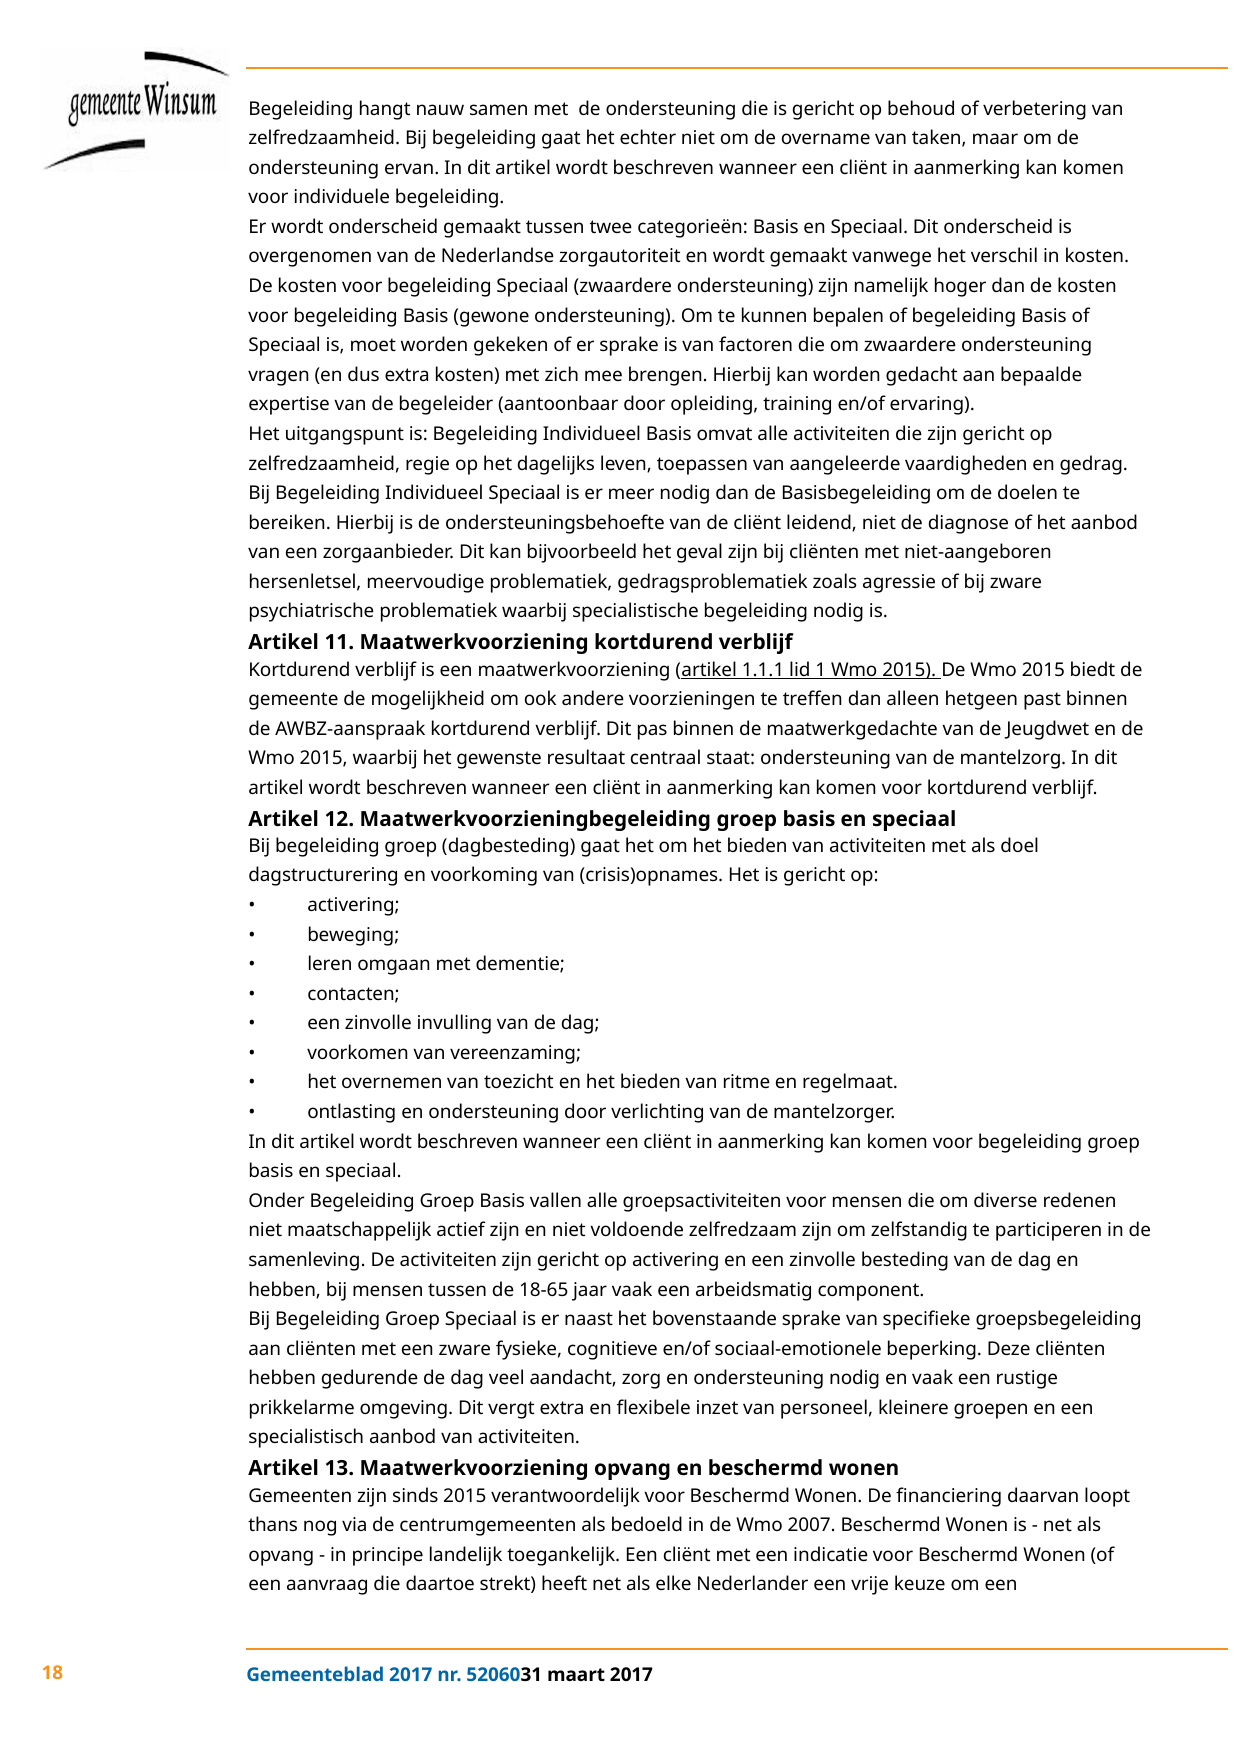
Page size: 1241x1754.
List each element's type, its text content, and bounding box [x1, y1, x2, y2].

list het overnemen van toezicht en het bieden van ritme en regelmaat. [248, 1069, 1152, 1094]
text Bij Begeleiding Groep Speciaal is er naast het bovenstaande sprake van specifieke groepsbegeleiding aan cliënten met een zware fysieke, cognitieve en/of sociaal-emotionele beperking. Deze cliënten hebben gedurende de dag veel aandacht, zorg en ondersteuning nodig en vaak een rustige prikkelarme omgeving. Dit vergt extra en flexibele inzet van personeel, kleinere groepen en een specialistisch aanbod van activiteiten. [248, 1305, 1152, 1449]
list activering; [248, 891, 1152, 917]
list voorkomen van vereenzaming; [248, 1039, 1152, 1065]
text In dit artikel wordt beschreven wanneer een cliënt in aanmerking kan komen voor begeleiding groep basis en speciaal. [248, 1128, 1152, 1183]
text Kortdurend verblijf is een maatwerkvoorziening (artikel 1.1.1 lid 1 Wmo 2015). De Wmo 2015 biedt de gemeente de mogelijkheid om ook andere voorzieningen te treffen dan alleen hetgeen past binnen de AWBZ-aanspraak kortdurend verblijf. Dit pas binnen de maatwerkgedachte van de Jeugdwet en de Wmo 2015, waarbij het gewenste resultaat centraal staat: ondersteuning van de mantelzorg. In dit artikel wordt beschreven wanneer een cliënt in aanmerking kan komen voor kortdurend verblijf. [248, 656, 1152, 800]
text Het uitgangspunt is: Begeleiding Individueel Basis omvat alle activiteiten die zijn gericht op zelfredzaamheid, regie op het dagelijks leven, toepassen van aangeleerde vaardigheden en gedrag. Bij Begeleiding Individueel Speciaal is er meer nodig dan de Basisbegeleiding om de doelen te bereiken. Hierbij is de ondersteuningsbehoefte van de cliënt leidend, niet de diagnose of het aanbod van een zorgaanbieder. Dit kan bijvoorbeeld het geval zijn bij cliënten met niet-aangeboren hersenletsel, meervoudige problematiek, gedragsproblematiek zoals agressie of bij zware psychiatrische problematiek waarbij specialistische begeleiding nodig is. [248, 420, 1152, 623]
list leren omgaan met dementie; [248, 950, 1152, 976]
text Begeleiding hangt nauw samen met de ondersteuning die is gericht op behoud of verbetering van zelfredzaamheid. Bij begeleiding gaat het echter niet om de overname van taken, maar om de ondersteuning ervan. In dit artikel wordt beschreven wanneer een cliënt in aanmerking kan komen voor individuele begeleiding. [248, 95, 1152, 209]
text Artikel 13. Maatwerkvoorziening opvang en beschermd wonen [248, 1453, 1152, 1482]
list beweging; [248, 921, 1152, 947]
list contacten; [248, 980, 1152, 1006]
list een zinvolle invulling van de dag; [248, 1009, 1152, 1035]
text Bij begeleiding groep (dagbesteding) gaat het om het bieden van activiteiten met als doel dagstructurering en voorkoming van (crisis)opnames. Het is gericht op: [248, 832, 1152, 887]
picture [41, 47, 231, 172]
text Artikel 11. Maatwerkvoorziening kortdurend verblijf [248, 627, 1152, 656]
list ontlasting en ondersteuning door verlichting van de mantelzorger. [248, 1098, 1152, 1124]
text Artikel 12. Maatwerkvoorzieningbegeleiding groep basis en speciaal [248, 804, 1152, 832]
text Er wordt onderscheid gemaakt tussen twee categorieën: Basis en Speciaal. Dit onderscheid is overgenomen van de Nederlandse zorgautoriteit en wordt gemaakt vanwege het verschil in kosten. De kosten voor begeleiding Speciaal (zwaardere ondersteuning) zijn namelijk hoger dan de kosten voor begeleiding Basis (gewone ondersteuning). Om te kunnen bepalen of begeleiding Basis of Speciaal is, moet worden gekeken of er sprake is van factoren die om zwaardere ondersteuning vragen (en dus extra kosten) met zich mee brengen. Hierbij kan worden gedacht aan bepaalde expertise van de begeleider (aantoonbaar door opleiding, training en/of ervaring). [248, 213, 1152, 416]
text Onder Begeleiding Groep Basis vallen alle groepsactiviteiten voor mensen die om diverse redenen niet maatschappelijk actief zijn en niet voldoende zelfredzaam zijn om zelfstandig te participeren in de samenleving. De activiteiten zijn gericht op activering en een zinvolle besteding van de dag en hebben, bij mensen tussen de 18-65 jaar vaak een arbeidsmatig component. [248, 1187, 1152, 1302]
text Gemeenten zijn sinds 2015 verantwoordelijk voor Beschermd Wonen. De financiering daarvan loopt thans nog via de centrumgemeenten als bedoeld in de Wmo 2007. Beschermd Wonen is - net als opvang - in principe landelijk toegankelijk. Een cliënt met een indicatie voor Beschermd Wonen (of een aanvraag die daartoe strekt) heeft net als elke Nederlander een vrije keuze om een [248, 1482, 1152, 1596]
